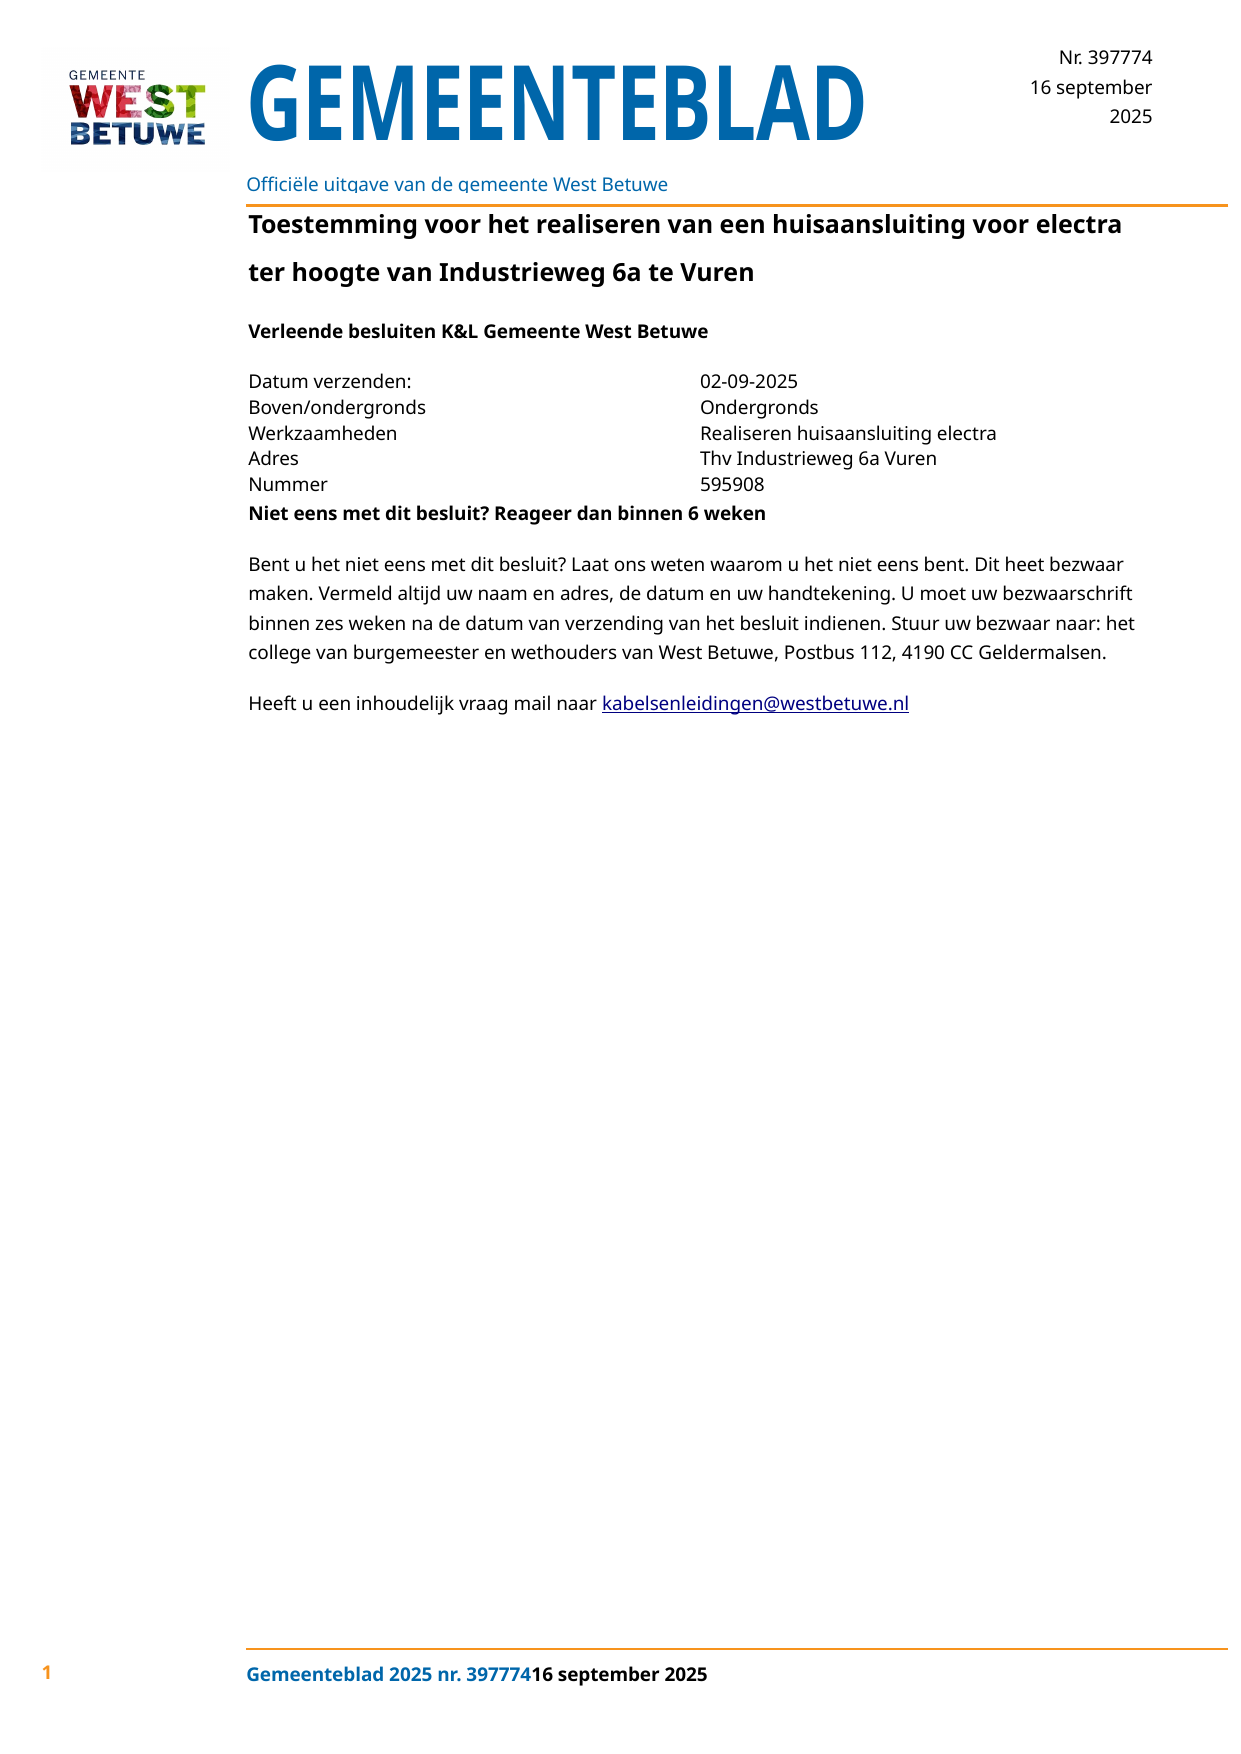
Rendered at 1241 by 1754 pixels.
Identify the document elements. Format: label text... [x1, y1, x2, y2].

table_cell Nummer [248, 471, 700, 497]
table_cell Thv Industrieweg 6a Vuren [700, 446, 1152, 471]
table_cell Boven/ondergronds [248, 394, 700, 420]
text Bent u het niet eens met dit besluit? Laat ons weten waarom u het niet eens bent. Dit heet bezwaar maken. Vermeld altijd uw naam en adres, de datum en uw handtekening. U moet uw bezwaarschrift binnen zes weken na de datum van verzending van het besluit indienen. Stuur uw bezwaar naar: het college van burgemeester en wethouders van West Betuwe, Postbus 112, 4190 CC Geldermalsen. [248, 551, 1152, 665]
table_header Datum verzenden: [248, 369, 700, 394]
table_cell Realiseren huisaansluiting electra [700, 420, 1152, 446]
picture [41, 47, 231, 172]
text Niet eens met dit besluit? Reageer dan binnen 6 weken [248, 500, 1152, 526]
text Verleende besluiten K&L Gemeente West Betuwe [248, 318, 1152, 344]
table_cell Adres [248, 446, 700, 471]
text Heeft u een inhoudelijk vraag mail naar kabelsenleidingen@westbetuwe.nl [248, 690, 1152, 716]
table_cell Ondergronds [700, 394, 1152, 420]
text Toestemming voor het realiseren van een huisaansluiting voor electra ter hoogte van Industrieweg 6a te Vuren [248, 207, 1152, 288]
table_cell Werkzaamheden [248, 420, 700, 446]
table_header 02-09-2025 [700, 369, 1152, 394]
table_cell 595908 [700, 471, 1152, 497]
